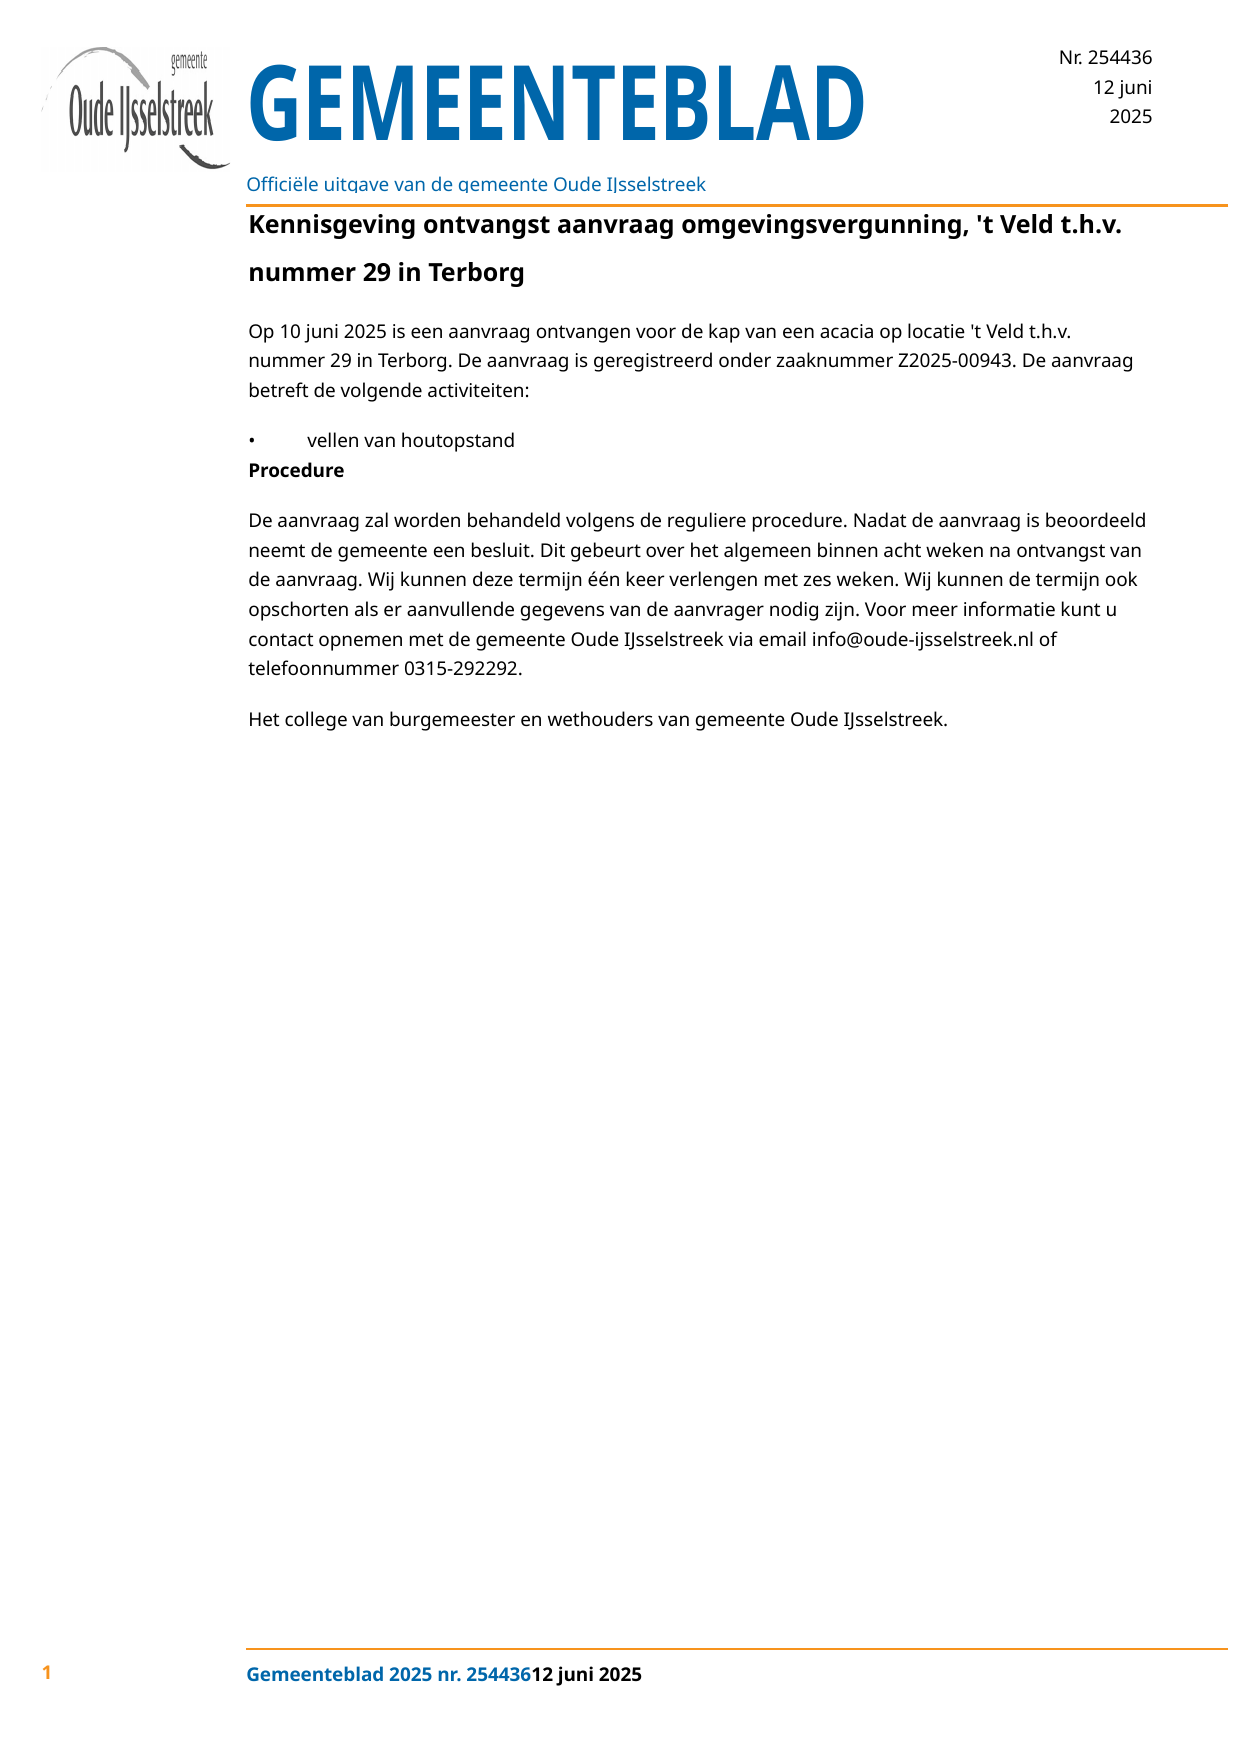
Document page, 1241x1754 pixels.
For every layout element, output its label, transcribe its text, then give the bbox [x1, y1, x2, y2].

text Het college van burgemeester en wethouders van gemeente Oude IJsselstreek. [248, 706, 1152, 732]
picture [41, 47, 231, 172]
text De aanvraag zal worden behandeld volgens de reguliere procedure. Nadat de aanvraag is beoordeeld neemt de gemeente een besluit. Dit gebeurt over het algemeen binnen acht weken na ontvangst van de aanvraag. Wij kunnen deze termijn één keer verlengen met zes weken. Wij kunnen de termijn ook opschorten als er aanvullende gegevens van de aanvrager nodig zijn. Voor meer informatie kunt u contact opnemen met de gemeente Oude IJsselstreek via email info@oude-ijsselstreek.nl of telefoonnummer 0315-292292. [248, 507, 1152, 681]
text Op 10 juni 2025 is een aanvraag ontvangen voor de kap van een acacia op locatie 't Veld t.h.v. nummer 29 in Terborg. De aanvraag is geregistreerd onder zaaknummer Z2025-00943. De aanvraag betreft de volgende activiteiten: [248, 318, 1152, 403]
text Procedure [248, 457, 1152, 483]
list vellen van houtopstand [248, 427, 1152, 453]
text Kennisgeving ontvangst aanvraag omgevingsvergunning, 't Veld t.h.v. nummer 29 in Terborg [248, 207, 1152, 288]
